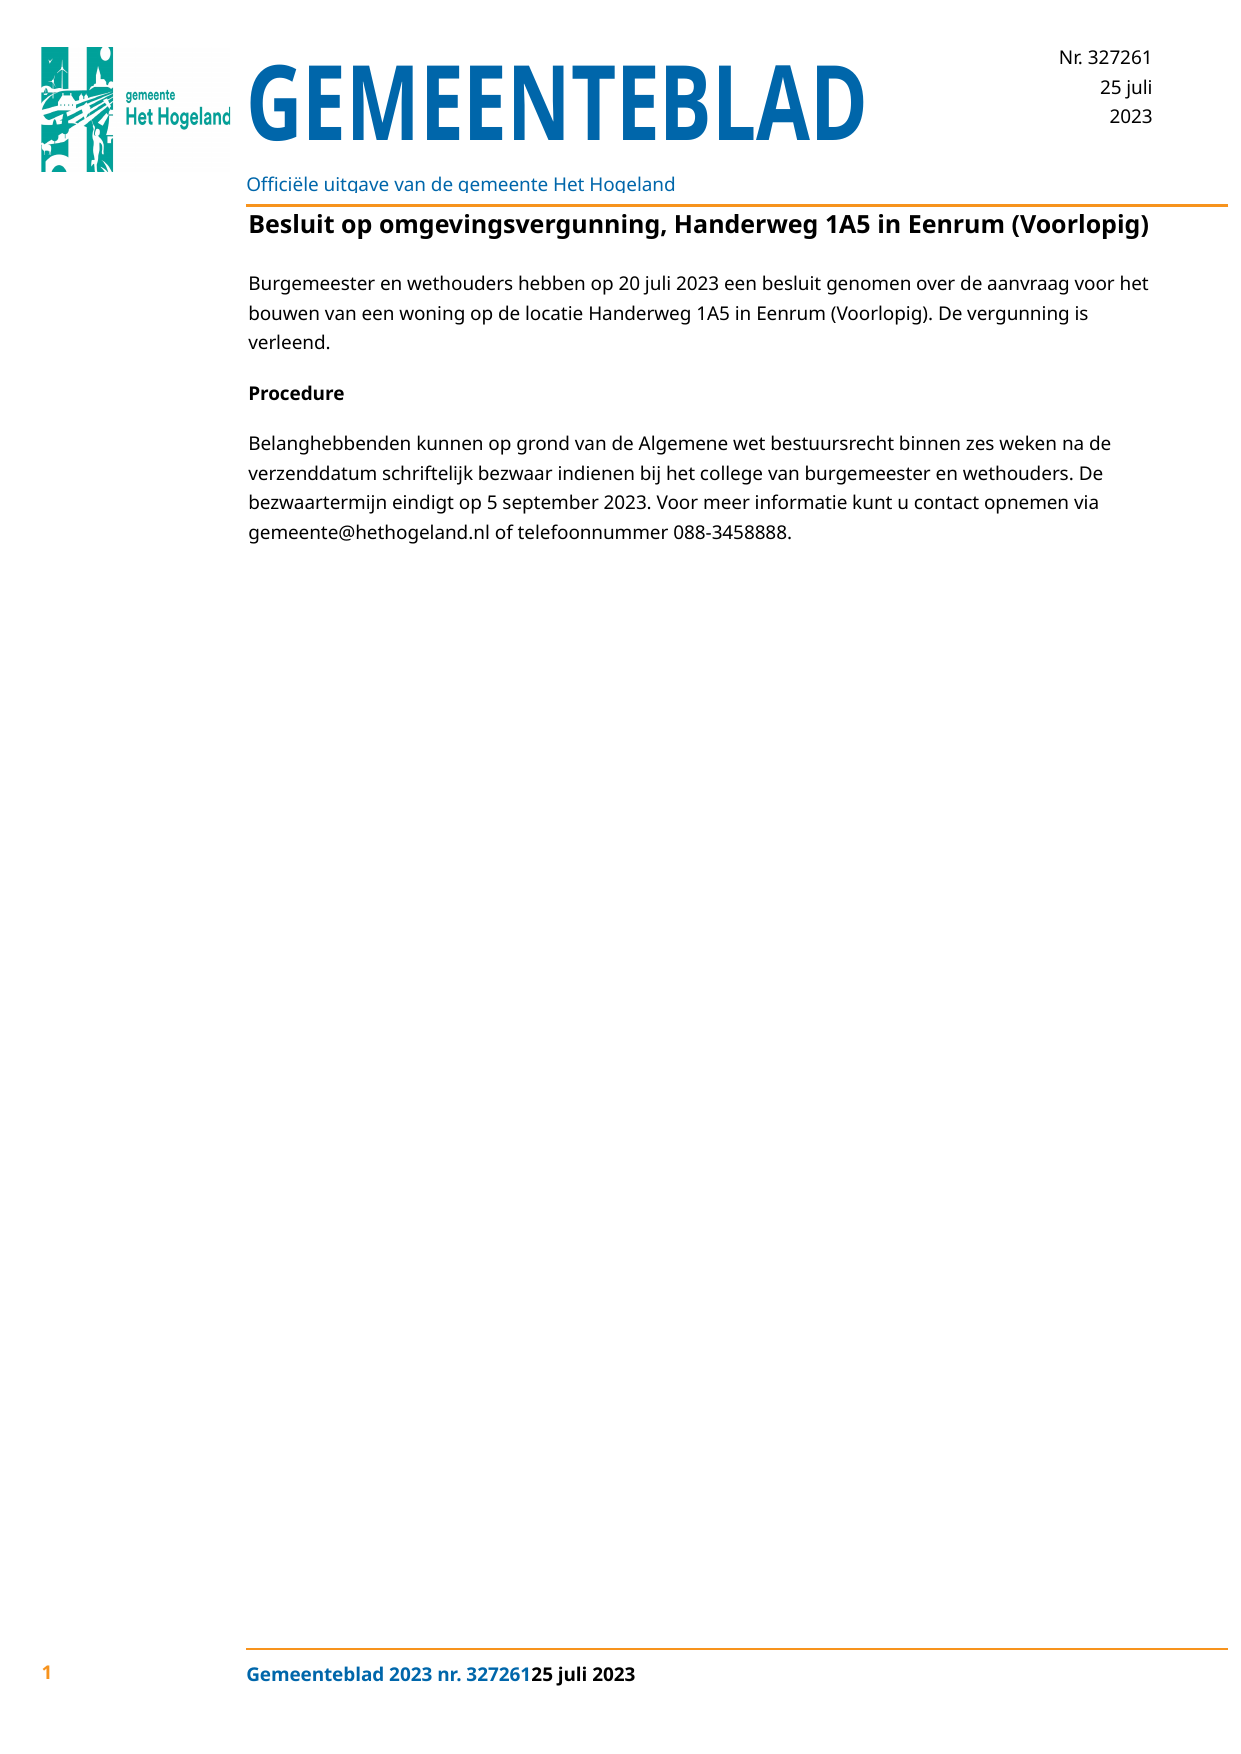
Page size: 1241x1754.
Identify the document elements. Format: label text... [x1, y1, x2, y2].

text Procedure [248, 380, 1152, 406]
text Burgemeester en wethouders hebben op 20 juli 2023 een besluit genomen over de aanvraag voor het bouwen van een woning op de locatie Handerweg 1A5 in Eenrum (Voorlopig). De vergunning is verleend. [248, 270, 1152, 355]
text Besluit op omgevingsvergunning, Handerweg 1A5 in Eenrum (Voorlopig) [248, 207, 1152, 241]
text Belanghebbenden kunnen op grond van de Algemene wet bestuursrecht binnen zes weken na de verzenddatum schriftelijk bezwaar indienen bij het college van burgemeester en wethouders. De bezwaartermijn eindigt op 5 september 2023. Voor meer informatie kunt u contact opnemen via gemeente@hethogeland.nl of telefoonnummer 088-3458888. [248, 430, 1152, 545]
picture [41, 47, 231, 172]
